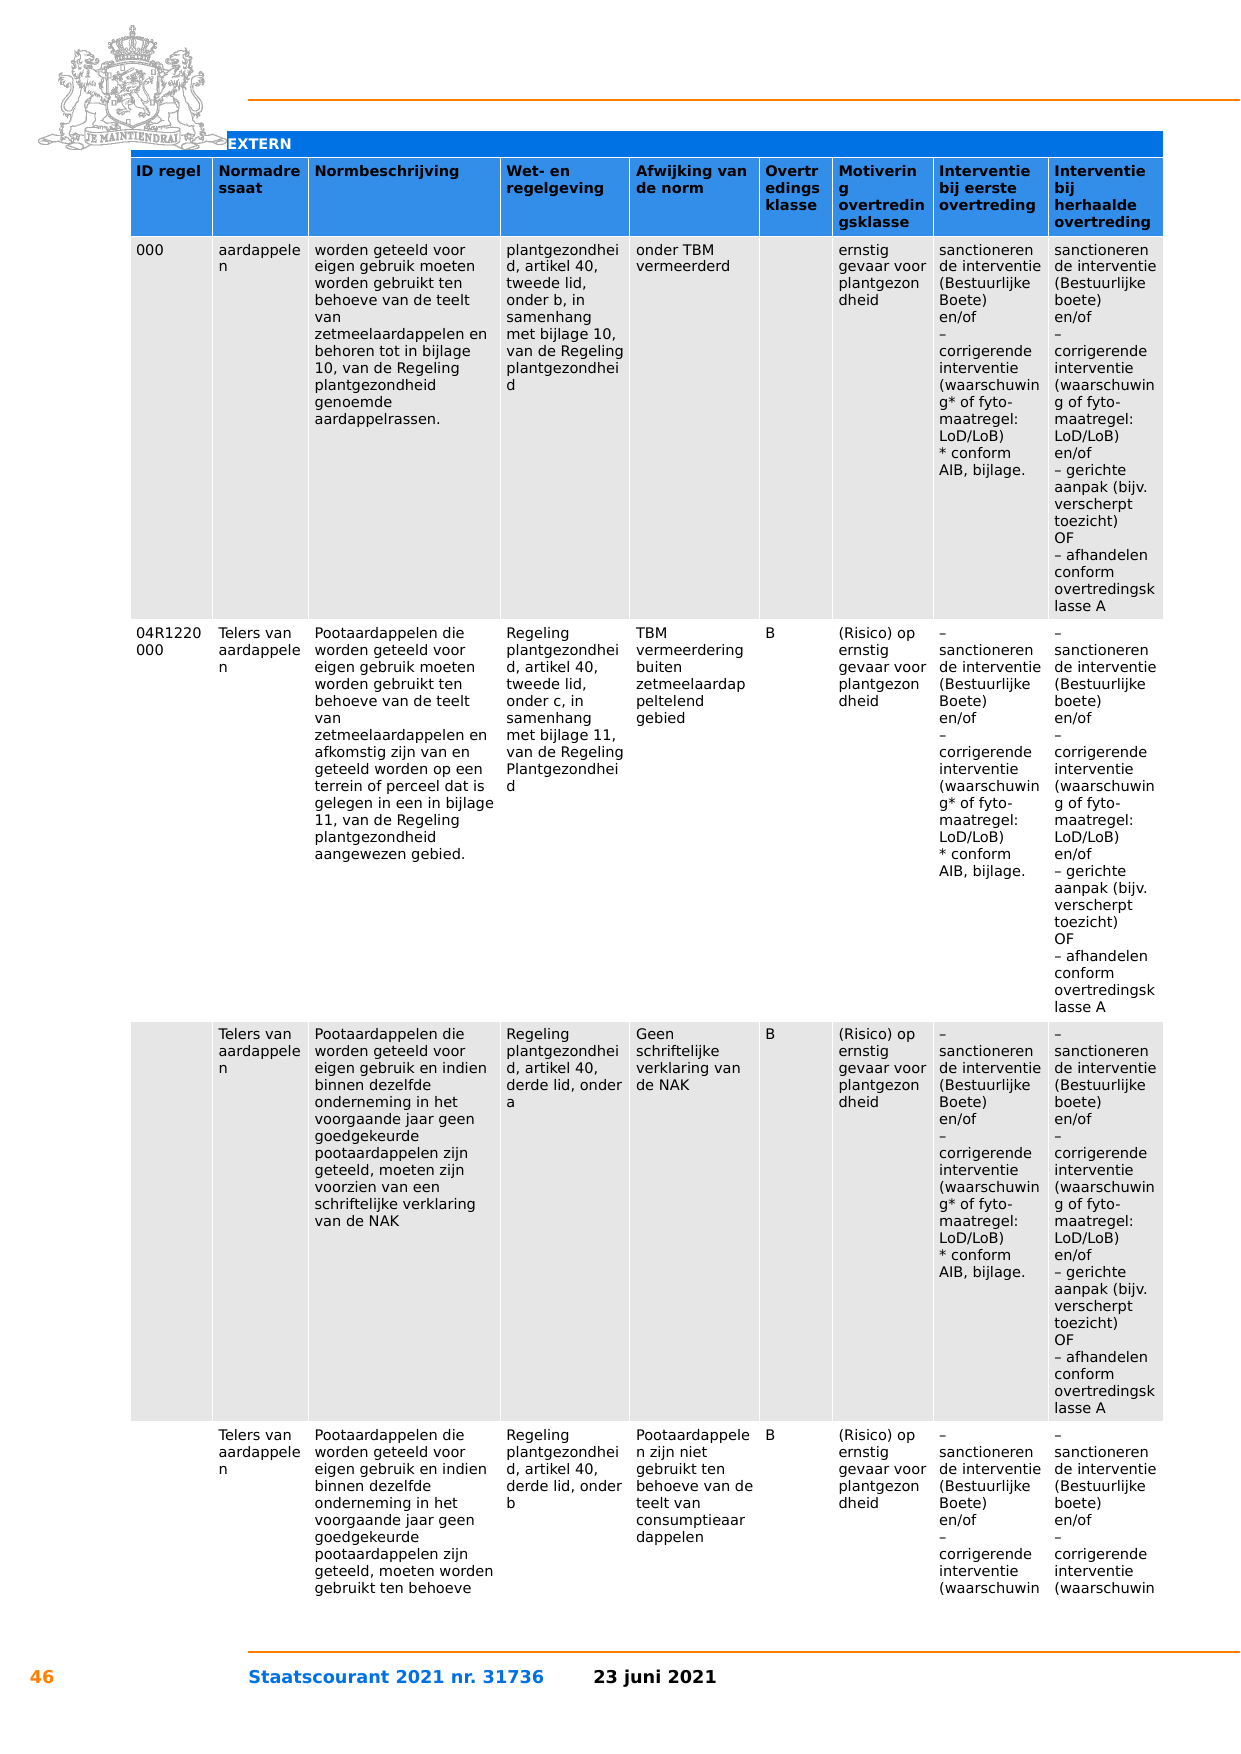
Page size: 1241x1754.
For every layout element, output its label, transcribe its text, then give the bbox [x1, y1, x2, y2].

table_cell plantgezondheid, artikel 40, tweede lid, onder b, in samenhang met bijlage 10, van de Regeling plantgezondheid [501, 237, 629, 619]
table_cell ernstig gevaar voor plantgezondheid [833, 237, 933, 619]
table_cell [131, 1022, 212, 1421]
table_cell – sanctionerende interventie (Bestuurlijke boete) en/of – corrigerende interventie (waarschuwing of fyto-maatregel: LoD/LoB) en/of – gerichte aanpak (bijv. verscherpt toezicht) OF – afhandelen conform overtredingsklasse A [1049, 1022, 1163, 1421]
table_cell (Risico) op ernstig gevaar voor plantgezondheid [833, 1022, 933, 1421]
table_cell 04R1220000 [131, 621, 212, 1021]
table_cell Wet- en regelgeving [501, 158, 629, 236]
table_cell B [760, 621, 832, 1021]
table_cell Regeling plantgezondheid, artikel 40, derde lid, onder a [501, 1022, 629, 1421]
table_cell Telers van aardappelen [213, 1423, 308, 1602]
table_cell Pootaardappelen die worden geteeld voor eigen gebruik en indien binnen dezelfde onderneming in het voorgaande jaar geen goedgekeurde pootaardappelen zijn geteeld, moeten worden gebruikt ten behoeve [309, 1423, 500, 1602]
table_cell Pootaardappelen zijn niet gebruikt ten behoeve van de teelt van consumptieaardappelen [630, 1423, 759, 1602]
table_cell TBM vermeerdering buiten zetmeelaardappeltelend gebied [630, 621, 759, 1021]
table_cell [760, 237, 832, 619]
table_cell Normbeschrijving [309, 158, 500, 236]
table_cell Telers van aardappelen [213, 621, 308, 1021]
table_cell Regeling plantgezondheid, artikel 40, derde lid, onder b [501, 1423, 629, 1602]
table_cell Normadressaat [213, 158, 308, 236]
table_cell 000 [131, 237, 212, 619]
table_cell Interventie bij eerste overtreding [934, 158, 1048, 236]
table_cell Motivering overtredingsklasse [833, 158, 933, 236]
table_cell B [760, 1423, 832, 1602]
table_cell Overtredingsklasse [760, 158, 832, 236]
table_cell – sanctionerende interventie (Bestuurlijke boete) en/of – corrigerende interventie (waarschuwing of fyto-maatregel: LoD/LoB) en/of – gerichte aanpak (bijv. verscherpt toezicht) OF – afhandelen conform overtredingsklasse A [1049, 621, 1163, 1021]
table_cell – sanctionerende interventie (Bestuurlijke Boete) en/of – corrigerende interventie (waarschuwing* of fyto-maatregel: LoD/LoB) * conform AIB, bijlage. [934, 1022, 1048, 1421]
table_header EXTERN [131, 131, 1163, 157]
table_cell – sanctionerende interventie (Bestuurlijke boete) en/of – corrigerende interventie (waarschuwin [1049, 1423, 1163, 1602]
table_cell (Risico) op ernstig gevaar voor plantgezondheid [833, 1423, 933, 1602]
table_cell B [760, 1022, 832, 1421]
table_cell [131, 1423, 212, 1602]
picture [38, 25, 227, 150]
table_cell aardappelen [213, 237, 308, 619]
table_cell Telers van aardappelen [213, 1022, 308, 1421]
table_cell Regeling plantgezondheid, artikel 40, tweede lid, onder c, in samenhang met bijlage 11, van de Regeling Plantgezondheid [501, 621, 629, 1021]
table_cell Pootaardappelen die worden geteeld voor eigen gebruik en indien binnen dezelfde onderneming in het voorgaande jaar geen goedgekeurde pootaardappelen zijn geteeld, moeten zijn voorzien van een schriftelijke verklaring van de NAK [309, 1022, 500, 1421]
table_cell – sanctionerende interventie (Bestuurlijke Boete) en/of – corrigerende interventie (waarschuwing* of fyto-maatregel: LoD/LoB) * conform AIB, bijlage. [934, 621, 1048, 1021]
table_cell Afwijking van de norm [630, 158, 759, 236]
table_cell (Risico) op ernstig gevaar voor plantgezondheid [833, 621, 933, 1021]
table_cell Geen schriftelijke verklaring van de NAK [630, 1022, 759, 1421]
table_cell ID regel [131, 158, 212, 236]
table_cell sanctionerende interventie (Bestuurlijke Boete) en/of – corrigerende interventie (waarschuwing* of fyto-maatregel: LoD/LoB) * conform AIB, bijlage. [934, 237, 1048, 619]
table_cell onder TBM vermeerderd [630, 237, 759, 619]
table_cell – sanctionerende interventie (Bestuurlijke Boete) en/of – corrigerende interventie (waarschuwin [934, 1423, 1048, 1602]
table_cell Pootaardappelen die worden geteeld voor eigen gebruik moeten worden gebruikt ten behoeve van de teelt van zetmeelaardappelen en afkomstig zijn van en geteeld worden op een terrein of perceel dat is gelegen in een in bijlage 11, van de Regeling plantgezondheid aangewezen gebied. [309, 621, 500, 1021]
table_cell Interventie bij herhaalde overtreding [1049, 158, 1163, 236]
table_cell sanctionerende interventie (Bestuurlijke boete) en/of – corrigerende interventie (waarschuwing of fyto-maatregel: LoD/LoB) en/of – gerichte aanpak (bijv. verscherpt toezicht) OF – afhandelen conform overtredingsklasse A [1049, 237, 1163, 619]
table_cell worden geteeld voor eigen gebruik moeten worden gebruikt ten behoeve van de teelt van zetmeelaardappelen en behoren tot in bijlage 10, van de Regeling plantgezondheid genoemde aardappelrassen. [309, 237, 500, 619]
